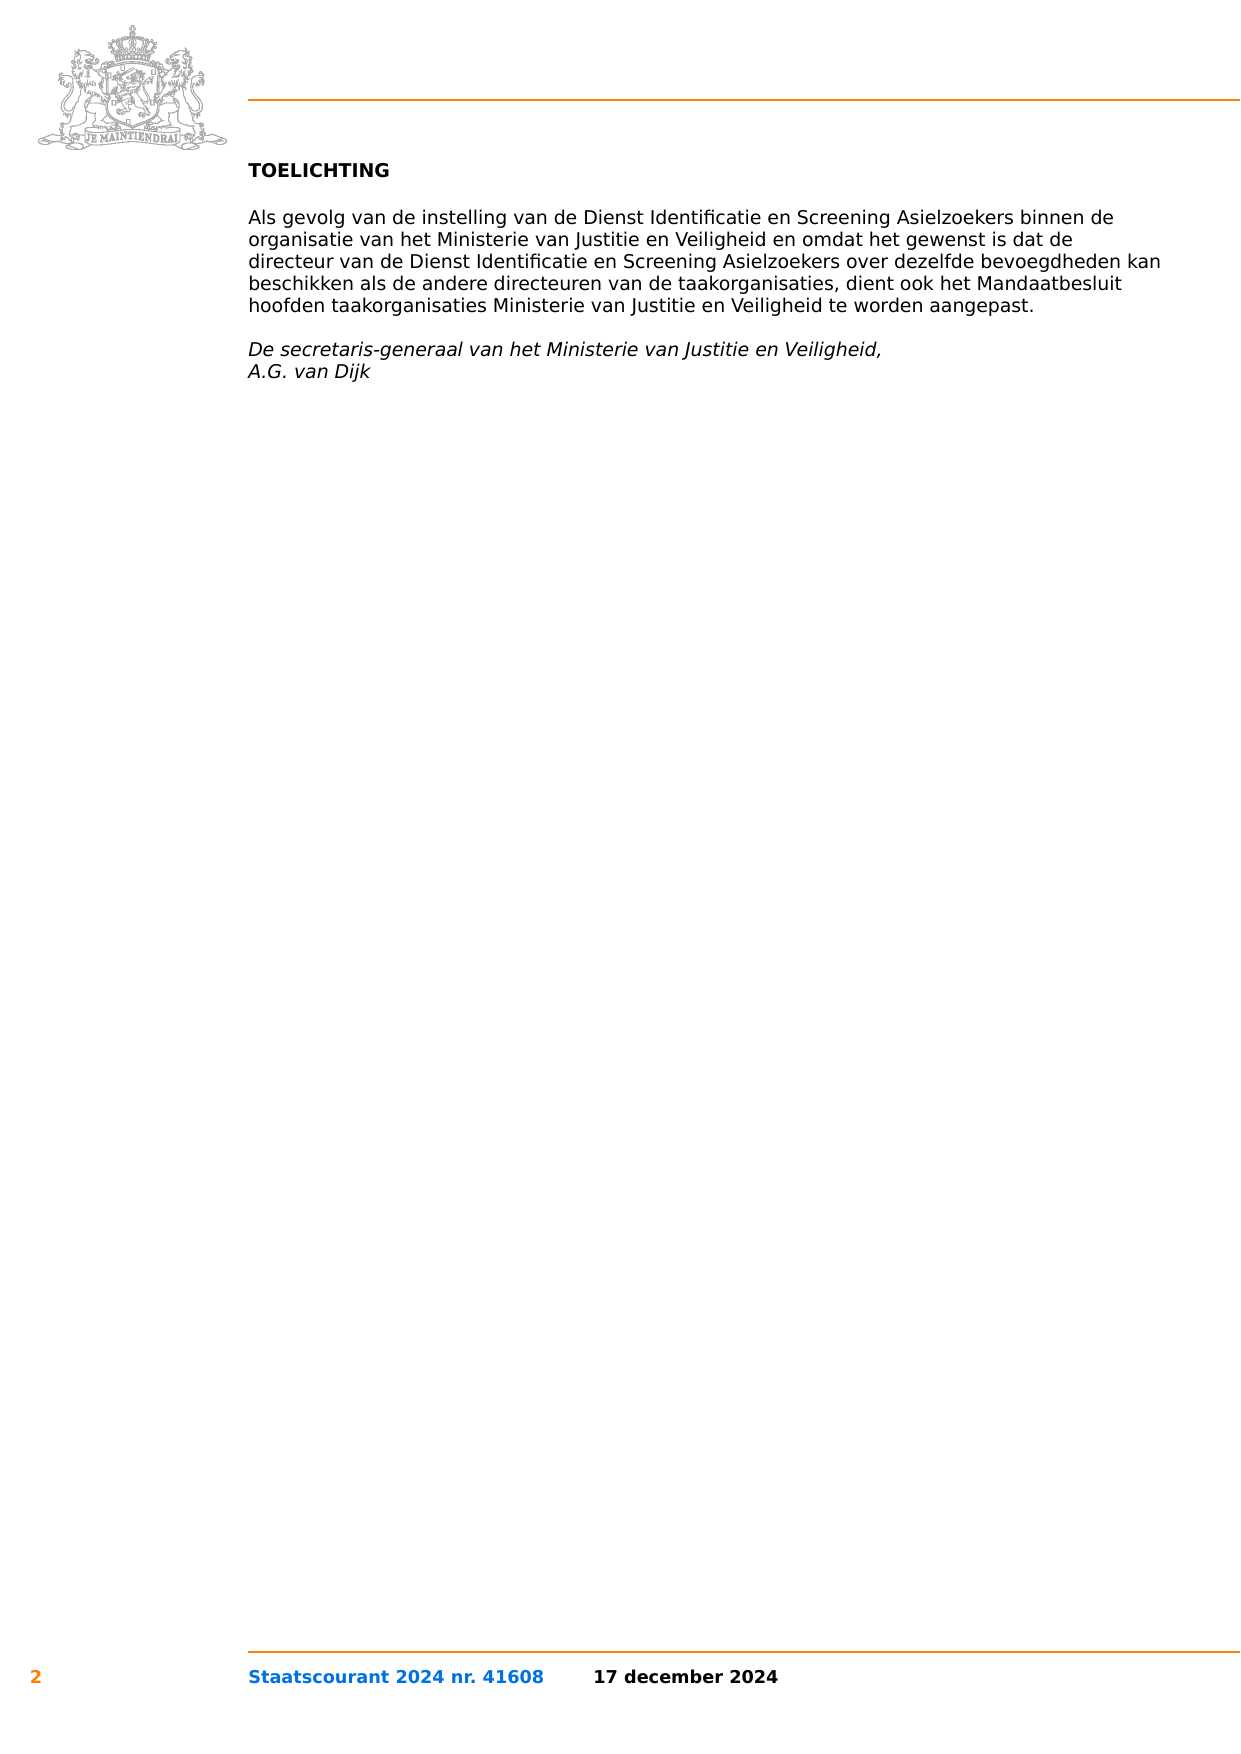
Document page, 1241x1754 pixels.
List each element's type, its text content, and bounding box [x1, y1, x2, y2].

subtitle TOELICHTING [248, 160, 1163, 182]
text Als gevolg van de instelling van de Dienst Identificatie en Screening Asielzoekers binnen de organisatie van het Ministerie van Justitie en Veiligheid en omdat het gewenst is dat de directeur van de Dienst Identificatie en Screening Asielzoekers over dezelfde bevoegdheden kan beschikken als de andere directeuren van de taakorganisaties, dient ook het Mandaatbesluit hoofden taakorganisaties Ministerie van Justitie en Veiligheid te worden aangepast. [248, 207, 1163, 317]
text De secretaris-generaal van het Ministerie van Justitie en Veiligheid, A.G. van Dijk [248, 339, 1163, 383]
picture [38, 25, 227, 150]
